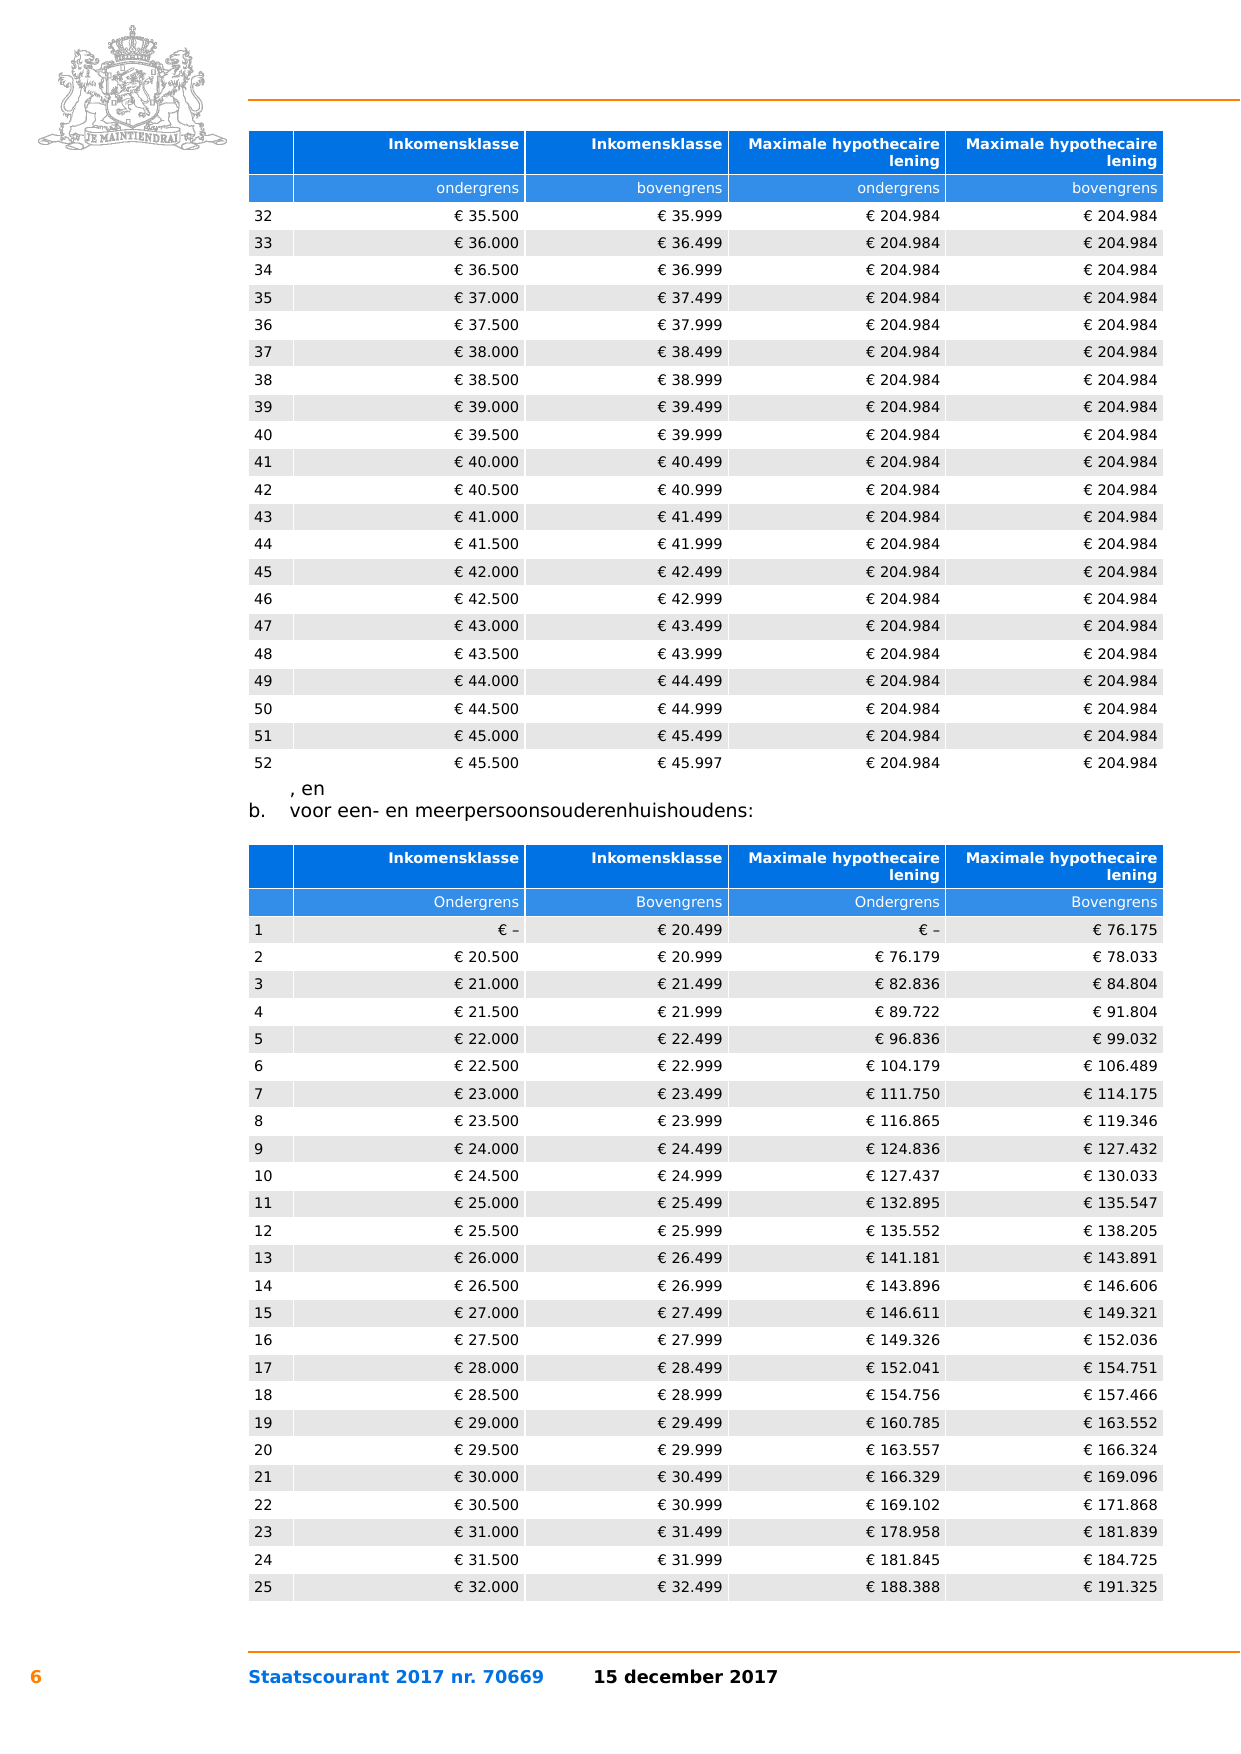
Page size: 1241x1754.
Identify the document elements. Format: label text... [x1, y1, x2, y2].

table_cell € 91.804 [946, 999, 1163, 1025]
table_cell € 45.499 [526, 723, 728, 749]
table_cell 22 [249, 1492, 293, 1518]
table_cell € 36.500 [294, 258, 524, 284]
table_cell [249, 175, 293, 202]
table_cell € 38.000 [294, 340, 524, 366]
table_cell € 111.750 [729, 1081, 945, 1107]
table_cell € 23.999 [526, 1109, 728, 1135]
table_cell € 204.984 [729, 723, 945, 749]
table_cell € 26.000 [294, 1245, 524, 1272]
table_cell € 39.499 [526, 395, 728, 421]
table_cell 46 [249, 586, 293, 613]
table_cell 10 [249, 1163, 293, 1189]
table_cell 6 [249, 1054, 293, 1080]
table_cell € 36.499 [526, 230, 728, 256]
table_cell 41 [249, 449, 293, 476]
table_cell 51 [249, 723, 293, 749]
table_cell € 104.179 [729, 1054, 945, 1080]
table_cell 44 [249, 531, 293, 558]
table_cell 12 [249, 1218, 293, 1244]
table_cell € 37.499 [526, 285, 728, 311]
table_cell 42 [249, 477, 293, 503]
table_cell 11 [249, 1191, 293, 1217]
table_cell € 35.999 [526, 203, 728, 229]
table_cell Ondergrens [294, 889, 524, 916]
table_cell € 152.041 [729, 1355, 945, 1381]
table_cell € 188.388 [729, 1574, 945, 1601]
table_cell 24 [249, 1547, 293, 1573]
table_cell € 78.033 [946, 944, 1163, 970]
table_cell € 30.499 [526, 1465, 728, 1491]
table_cell € 28.500 [294, 1383, 524, 1409]
table_cell € 204.984 [946, 586, 1163, 613]
table_cell € 204.984 [729, 669, 945, 695]
table_cell € 42.499 [526, 559, 728, 585]
table_cell 18 [249, 1383, 293, 1409]
table_header [249, 131, 293, 174]
table_cell € 204.984 [729, 395, 945, 421]
table_cell € – [294, 917, 524, 943]
table_cell € 44.000 [294, 669, 524, 695]
table_cell € 26.499 [526, 1245, 728, 1272]
table_cell € 204.984 [729, 422, 945, 448]
table_cell € 204.984 [946, 723, 1163, 749]
table_cell € 41.000 [294, 504, 524, 530]
table_cell € 27.499 [526, 1300, 728, 1327]
table_cell € 41.500 [294, 531, 524, 558]
table_cell 25 [249, 1574, 293, 1601]
table_cell 37 [249, 340, 293, 366]
table_cell 15 [249, 1300, 293, 1327]
table_cell € 43.499 [526, 614, 728, 640]
table_cell 21 [249, 1465, 293, 1491]
table_cell € 31.500 [294, 1547, 524, 1573]
table_header Maximale hypothecaire lening [729, 845, 945, 888]
table_cell € 204.984 [946, 449, 1163, 476]
table_cell € 157.466 [946, 1383, 1163, 1409]
table_cell Bovengrens [946, 889, 1163, 916]
table_cell € 22.999 [526, 1054, 728, 1080]
table_cell € 40.999 [526, 477, 728, 503]
table_cell € 181.845 [729, 1547, 945, 1573]
table_header Inkomensklasse [294, 131, 524, 174]
table_cell € 76.179 [729, 944, 945, 970]
table_cell 48 [249, 641, 293, 667]
table_cell € 204.984 [946, 285, 1163, 311]
table_cell € 39.000 [294, 395, 524, 421]
table_cell € 171.868 [946, 1492, 1163, 1518]
table_cell € 138.205 [946, 1218, 1163, 1244]
table_cell € 36.000 [294, 230, 524, 256]
table_cell 45 [249, 559, 293, 585]
table_cell 9 [249, 1136, 293, 1162]
table_cell € 204.984 [729, 203, 945, 229]
table_cell € 42.500 [294, 586, 524, 613]
table_cell € 28.999 [526, 1383, 728, 1409]
table_cell € 43.500 [294, 641, 524, 667]
table_cell € 163.552 [946, 1410, 1163, 1436]
table_cell € 204.984 [729, 449, 945, 476]
table_cell € 20.999 [526, 944, 728, 970]
table_cell 19 [249, 1410, 293, 1436]
table_cell € 29.000 [294, 1410, 524, 1436]
table_header Inkomensklasse [526, 131, 728, 174]
table_cell € 84.804 [946, 971, 1163, 998]
table_cell 7 [249, 1081, 293, 1107]
table_cell € 28.000 [294, 1355, 524, 1381]
table_cell 49 [249, 669, 293, 695]
table_cell € 24.500 [294, 1163, 524, 1189]
table_cell € 204.984 [729, 751, 945, 777]
table_cell € 96.836 [729, 1026, 945, 1053]
table_cell € 40.000 [294, 449, 524, 476]
table_header Maximale hypothecaire lening [946, 131, 1163, 174]
table_cell € 135.552 [729, 1218, 945, 1244]
table_cell € 42.999 [526, 586, 728, 613]
table_cell € 22.000 [294, 1026, 524, 1053]
table_cell € 26.999 [526, 1273, 728, 1299]
table_cell € 135.547 [946, 1191, 1163, 1217]
table_cell € 39.999 [526, 422, 728, 448]
table_cell € 114.175 [946, 1081, 1163, 1107]
table_cell 38 [249, 367, 293, 393]
table_cell € 29.499 [526, 1410, 728, 1436]
table_cell € 99.032 [946, 1026, 1163, 1053]
table_cell 16 [249, 1328, 293, 1354]
table_cell € 184.725 [946, 1547, 1163, 1573]
table_cell € 204.984 [946, 395, 1163, 421]
table_cell € 38.499 [526, 340, 728, 366]
table_cell € 204.984 [946, 258, 1163, 284]
table_cell € 127.437 [729, 1163, 945, 1189]
table_cell 8 [249, 1109, 293, 1135]
table_cell Ondergrens [729, 889, 945, 916]
table_cell € 24.999 [526, 1163, 728, 1189]
table_cell € 37.500 [294, 312, 524, 339]
table_cell € 76.175 [946, 917, 1163, 943]
table_header [249, 845, 293, 888]
table_cell € 43.000 [294, 614, 524, 640]
table_cell 35 [249, 285, 293, 311]
table_cell € 41.499 [526, 504, 728, 530]
table_cell 1 [249, 917, 293, 943]
table_cell 3 [249, 971, 293, 998]
table_cell € 24.000 [294, 1136, 524, 1162]
table_cell € 36.999 [526, 258, 728, 284]
table_cell € 45.000 [294, 723, 524, 749]
table_cell € 169.096 [946, 1465, 1163, 1491]
table_cell € 42.000 [294, 559, 524, 585]
table_cell 47 [249, 614, 293, 640]
table_cell 36 [249, 312, 293, 339]
table_cell € 32.000 [294, 1574, 524, 1601]
table_cell € 37.999 [526, 312, 728, 339]
table_cell € 30.500 [294, 1492, 524, 1518]
table_cell € 152.036 [946, 1328, 1163, 1354]
table_cell € 204.984 [729, 230, 945, 256]
table_cell € 32.499 [526, 1574, 728, 1601]
table_cell € 204.984 [946, 367, 1163, 393]
table_cell € 116.865 [729, 1109, 945, 1135]
table_cell € 146.611 [729, 1300, 945, 1327]
table_cell € 204.984 [946, 504, 1163, 530]
table_cell € 132.895 [729, 1191, 945, 1217]
table_cell € 154.751 [946, 1355, 1163, 1381]
table_cell € 44.499 [526, 669, 728, 695]
table_cell 17 [249, 1355, 293, 1381]
table_cell € 20.499 [526, 917, 728, 943]
table_cell € 166.329 [729, 1465, 945, 1491]
table_cell 32 [249, 203, 293, 229]
table_cell € 43.999 [526, 641, 728, 667]
table_cell € 27.500 [294, 1328, 524, 1354]
table_cell € 23.000 [294, 1081, 524, 1107]
table_cell € 204.984 [946, 641, 1163, 667]
table_cell [249, 889, 293, 916]
table_cell € 44.500 [294, 696, 524, 722]
table_cell € 204.984 [946, 422, 1163, 448]
table_cell € 191.325 [946, 1574, 1163, 1601]
table_cell € 37.000 [294, 285, 524, 311]
table_header Inkomensklasse [294, 845, 524, 888]
table_cell € 154.756 [729, 1383, 945, 1409]
table_cell € 21.999 [526, 999, 728, 1025]
table_cell € 31.000 [294, 1519, 524, 1546]
table_cell € 204.984 [729, 531, 945, 558]
table_cell € 44.999 [526, 696, 728, 722]
table_cell € 29.500 [294, 1437, 524, 1463]
table_cell € 29.999 [526, 1437, 728, 1463]
table_cell 52 [249, 751, 293, 777]
table_cell € 204.984 [729, 285, 945, 311]
table_cell € 20.500 [294, 944, 524, 970]
table_cell bovengrens [526, 175, 728, 202]
table_cell Bovengrens [526, 889, 728, 916]
table_cell € 204.984 [946, 751, 1163, 777]
table_cell € 31.499 [526, 1519, 728, 1546]
table_cell € 106.489 [946, 1054, 1163, 1080]
table_cell € 22.500 [294, 1054, 524, 1080]
table_cell € 25.499 [526, 1191, 728, 1217]
table_cell € 166.324 [946, 1437, 1163, 1463]
table_cell € 204.984 [729, 312, 945, 339]
table_cell € 26.500 [294, 1273, 524, 1299]
table_cell € 22.499 [526, 1026, 728, 1053]
table_header Inkomensklasse [526, 845, 728, 888]
table_cell € 204.984 [946, 669, 1163, 695]
table_cell 40 [249, 422, 293, 448]
table_cell € 204.984 [729, 641, 945, 667]
table_cell € 204.984 [729, 586, 945, 613]
table_cell € 23.500 [294, 1109, 524, 1135]
text , en [289, 778, 1163, 800]
table_cell € 45.500 [294, 751, 524, 777]
table_cell € 178.958 [729, 1519, 945, 1546]
table_cell € 24.499 [526, 1136, 728, 1162]
table_cell 14 [249, 1273, 293, 1299]
table_cell 5 [249, 1026, 293, 1053]
table_cell € 204.984 [946, 312, 1163, 339]
table_cell € 23.499 [526, 1081, 728, 1107]
table_cell € 146.606 [946, 1273, 1163, 1299]
table_cell € 204.984 [729, 477, 945, 503]
table_cell 23 [249, 1519, 293, 1546]
table_cell 20 [249, 1437, 293, 1463]
table_cell 50 [249, 696, 293, 722]
table_cell € 160.785 [729, 1410, 945, 1436]
table_cell € 204.984 [729, 367, 945, 393]
table_cell 13 [249, 1245, 293, 1272]
table_cell € 204.984 [946, 230, 1163, 256]
text b. voor een- en meerpersoonsouderenhuishoudens: [248, 800, 1163, 822]
table_cell € 204.984 [946, 340, 1163, 366]
table_cell € 31.999 [526, 1547, 728, 1573]
table_cell € 141.181 [729, 1245, 945, 1272]
table_cell € 204.984 [946, 531, 1163, 558]
table_cell € 21.500 [294, 999, 524, 1025]
table_cell € 204.984 [946, 203, 1163, 229]
table_cell € 204.984 [729, 258, 945, 284]
table_cell € 25.000 [294, 1191, 524, 1217]
table_cell € 124.836 [729, 1136, 945, 1162]
table_cell € 38.999 [526, 367, 728, 393]
table_cell € 204.984 [946, 559, 1163, 585]
table_cell € 204.984 [729, 340, 945, 366]
table_cell € 21.000 [294, 971, 524, 998]
table_cell € 119.346 [946, 1109, 1163, 1135]
table_cell € 30.999 [526, 1492, 728, 1518]
table_cell € 30.000 [294, 1465, 524, 1491]
picture [38, 25, 227, 150]
table_cell € 21.499 [526, 971, 728, 998]
table_cell € 130.033 [946, 1163, 1163, 1189]
table_cell bovengrens [946, 175, 1163, 202]
table_header Maximale hypothecaire lening [946, 845, 1163, 888]
table_cell € 38.500 [294, 367, 524, 393]
table_cell € 143.891 [946, 1245, 1163, 1272]
table_cell € 204.984 [946, 614, 1163, 640]
table_cell € 204.984 [946, 477, 1163, 503]
table_cell € 149.326 [729, 1328, 945, 1354]
table_cell € 204.984 [729, 559, 945, 585]
table_cell € 204.984 [729, 696, 945, 722]
table_cell € 28.499 [526, 1355, 728, 1381]
table_cell € 181.839 [946, 1519, 1163, 1546]
table_cell € 40.500 [294, 477, 524, 503]
table_cell € 204.984 [729, 614, 945, 640]
table_cell ondergrens [294, 175, 524, 202]
table_cell 43 [249, 504, 293, 530]
table_cell € 25.500 [294, 1218, 524, 1244]
table_cell € – [729, 917, 945, 943]
table_cell € 127.432 [946, 1136, 1163, 1162]
table_header Maximale hypothecaire lening [729, 131, 945, 174]
table_cell 2 [249, 944, 293, 970]
table_cell € 40.499 [526, 449, 728, 476]
table_cell € 149.321 [946, 1300, 1163, 1327]
table_cell 34 [249, 258, 293, 284]
table_cell € 204.984 [729, 504, 945, 530]
table_cell € 143.896 [729, 1273, 945, 1299]
table_cell ondergrens [729, 175, 945, 202]
table_cell € 89.722 [729, 999, 945, 1025]
table_cell € 169.102 [729, 1492, 945, 1518]
table_cell 4 [249, 999, 293, 1025]
table_cell € 82.836 [729, 971, 945, 998]
table_cell € 35.500 [294, 203, 524, 229]
table_cell 33 [249, 230, 293, 256]
table_cell € 204.984 [946, 696, 1163, 722]
table_cell 39 [249, 395, 293, 421]
table_cell € 45.997 [526, 751, 728, 777]
table_cell € 39.500 [294, 422, 524, 448]
table_cell € 25.999 [526, 1218, 728, 1244]
table_cell € 163.557 [729, 1437, 945, 1463]
table_cell € 27.999 [526, 1328, 728, 1354]
table_cell € 27.000 [294, 1300, 524, 1327]
table_cell € 41.999 [526, 531, 728, 558]
